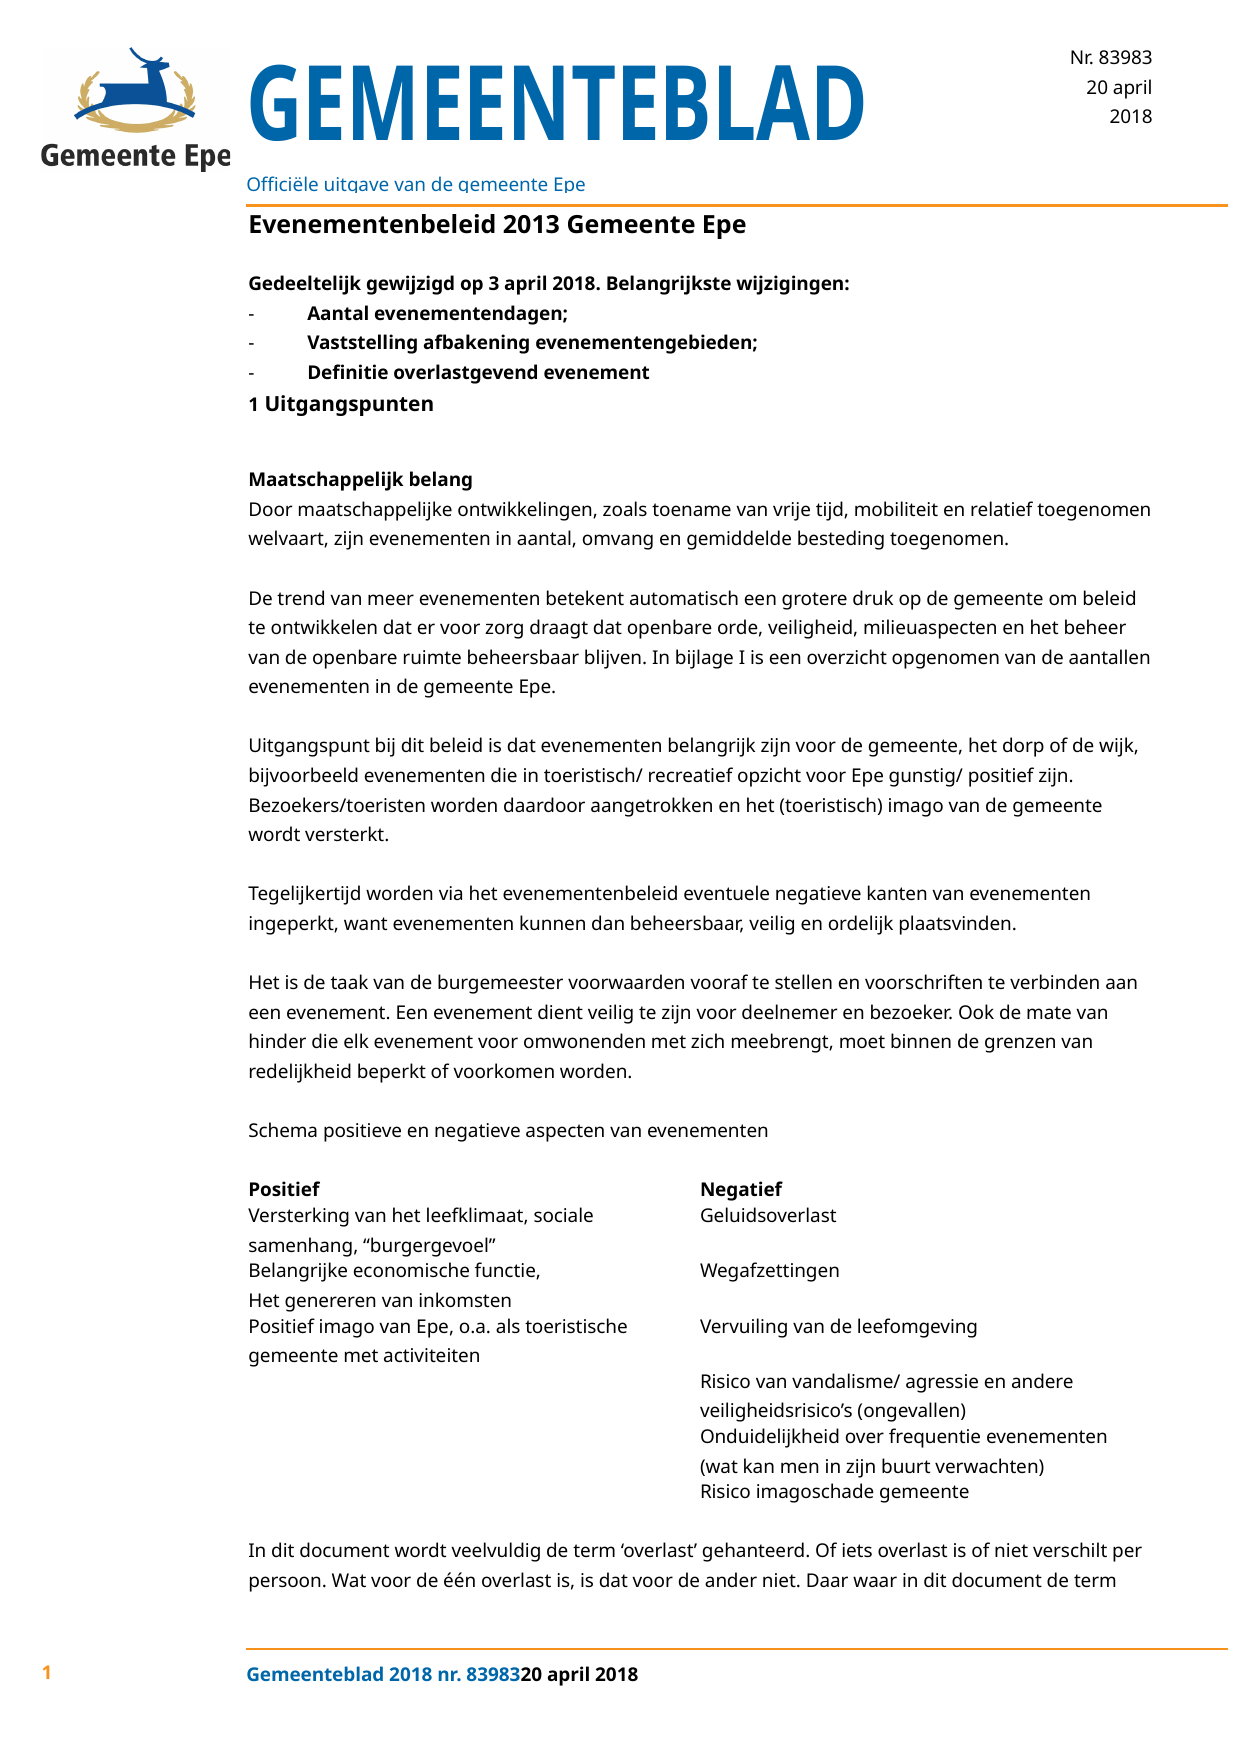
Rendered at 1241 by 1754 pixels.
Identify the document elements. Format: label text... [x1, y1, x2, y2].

table_cell [248, 1424, 700, 1479]
table_cell [248, 1479, 700, 1504]
text Door maatschappelijke ontwikkelingen, zoals toename van vrije tijd, mobiliteit en relatief toegenomen welvaart, zijn evenementen in aantal, omvang en gemiddelde besteding toegenomen. [248, 496, 1152, 551]
text Gedeeltelijk gewijzigd op 3 april 2018. Belangrijkste wijzigingen: [248, 270, 1152, 296]
text Maatschappelijk belang [248, 466, 1152, 492]
list Vaststelling afbakening evenementengebieden; [248, 329, 1152, 355]
table_cell Geluidsoverlast [700, 1202, 1152, 1257]
table_cell Risico van vandalisme/ agressie en andere veiligheidsrisico’s (ongevallen) [700, 1368, 1152, 1423]
table_cell Risico imagoschade gemeente [700, 1479, 1152, 1504]
text Het is de taak van de burgemeester voorwaarden vooraf te stellen en voorschriften te verbinden aan een evenement. Een evenement dient veilig te zijn voor deelnemer en bezoeker. Ook de mate van hinder die elk evenement voor omwonenden met zich meebrengt, moet binnen de grenzen van redelijkheid beperkt of voorkomen worden. [248, 969, 1152, 1084]
text Tegelijkertijd worden via het evenementenbeleid eventuele negatieve kanten van evenementen ingeperkt, want evenementen kunnen dan beheersbaar, veilig en ordelijk plaatsvinden. [248, 881, 1152, 936]
text De trend van meer evenementen betekent automatisch een grotere druk op de gemeente om beleid te ontwikkelen dat er voor zorg draagt dat openbare orde, veiligheid, milieuaspecten en het beheer van de openbare ruimte beheersbaar blijven. In bijlage I is een overzicht opgenomen van de aantallen evenementen in de gemeente Epe. [248, 585, 1152, 699]
table_cell [248, 1368, 700, 1423]
table_cell Onduidelijkheid over frequentie evenementen (wat kan men in zijn buurt verwachten) [700, 1424, 1152, 1479]
picture [41, 47, 231, 172]
table_cell Versterking van het leefklimaat, sociale samenhang, “burgergevoel” [248, 1202, 700, 1257]
table_header Negatief [700, 1176, 1152, 1202]
table_cell Wegafzettingen [700, 1258, 1152, 1313]
text Evenementenbeleid 2013 Gemeente Epe [248, 207, 1152, 241]
text Schema positieve en negatieve aspecten van evenementen [248, 1117, 1152, 1143]
text Uitgangspunt bij dit beleid is dat evenementen belangrijk zijn voor de gemeente, het dorp of de wijk, bijvoorbeeld evenementen die in toeristisch/ recreatief opzicht voor Epe gunstig/ positief zijn. Bezoekers/toeristen worden daardoor aangetrokken en het (toeristisch) imago van de gemeente wordt versterkt. [248, 733, 1152, 847]
table_header Positief [248, 1176, 700, 1202]
table_cell Belangrijke economische functie, Het genereren van inkomsten [248, 1258, 700, 1313]
text 1 Uitgangspunten [248, 389, 1152, 417]
table_cell Vervuiling van de leefomgeving [700, 1313, 1152, 1368]
list Aantal evenementendagen; [248, 300, 1152, 326]
text In dit document wordt veelvuldig de term ‘overlast’ gehanteerd. Of iets overlast is of niet verschilt per persoon. Wat voor de één overlast is, is dat voor de ander niet. Daar waar in dit document de term [248, 1537, 1152, 1593]
table_cell Positief imago van Epe, o.a. als toeristische gemeente met activiteiten [248, 1313, 700, 1368]
list Definitie overlastgevend evenement [248, 359, 1152, 385]
